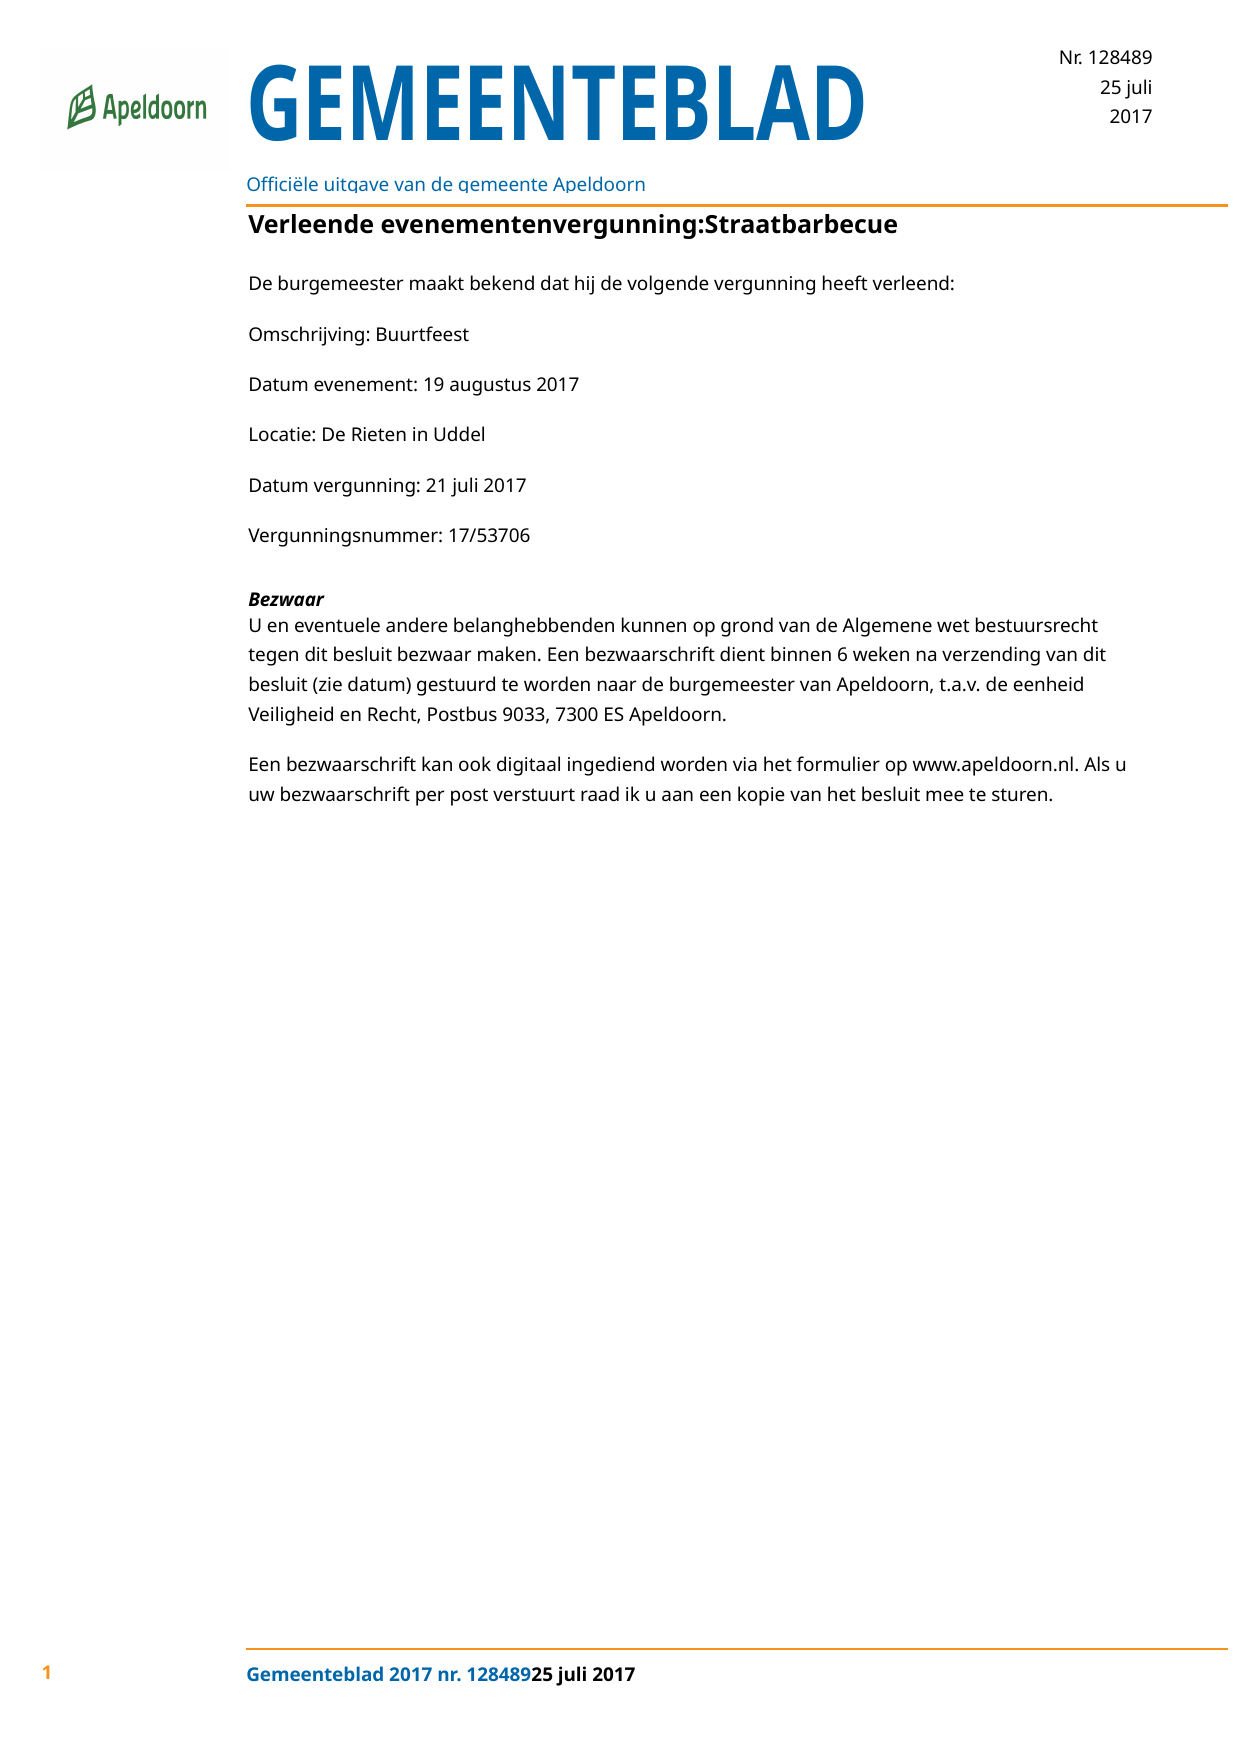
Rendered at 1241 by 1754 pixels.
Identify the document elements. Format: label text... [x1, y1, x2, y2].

picture [41, 47, 231, 172]
text Vergunningsnummer: 17/53706 [248, 522, 1152, 548]
text Omschrijving: Buurtfeest [248, 321, 1152, 346]
text U en eventuele andere belanghebbenden kunnen op grond van de Algemene wet bestuursrecht tegen dit besluit bezwaar maken. Een bezwaarschrift dient binnen 6 weken na verzending van dit besluit (zie datum) gestuurd te worden naar de burgemeester van Apeldoorn, t.a.v. de eenheid Veiligheid en Recht, Postbus 9033, 7300 ES Apeldoorn. [248, 612, 1152, 727]
text Datum vergunning: 21 juli 2017 [248, 472, 1152, 498]
text Verleende evenementenvergunning:Straatbarbecue [248, 207, 1152, 241]
text Een bezwaarschrift kan ook digitaal ingediend worden via het formulier op www.apeldoorn.nl. Als u uw bezwaarschrift per post verstuurt raad ik u aan een kopie van het besluit mee te sturen. [248, 751, 1152, 807]
text De burgemeester maakt bekend dat hij de volgende vergunning heeft verleend: [248, 270, 1152, 296]
text Locatie: De Rieten in Uddel [248, 422, 1152, 447]
text Bezwaar [248, 586, 1152, 612]
text Datum evenement: 19 augustus 2017 [248, 371, 1152, 397]
